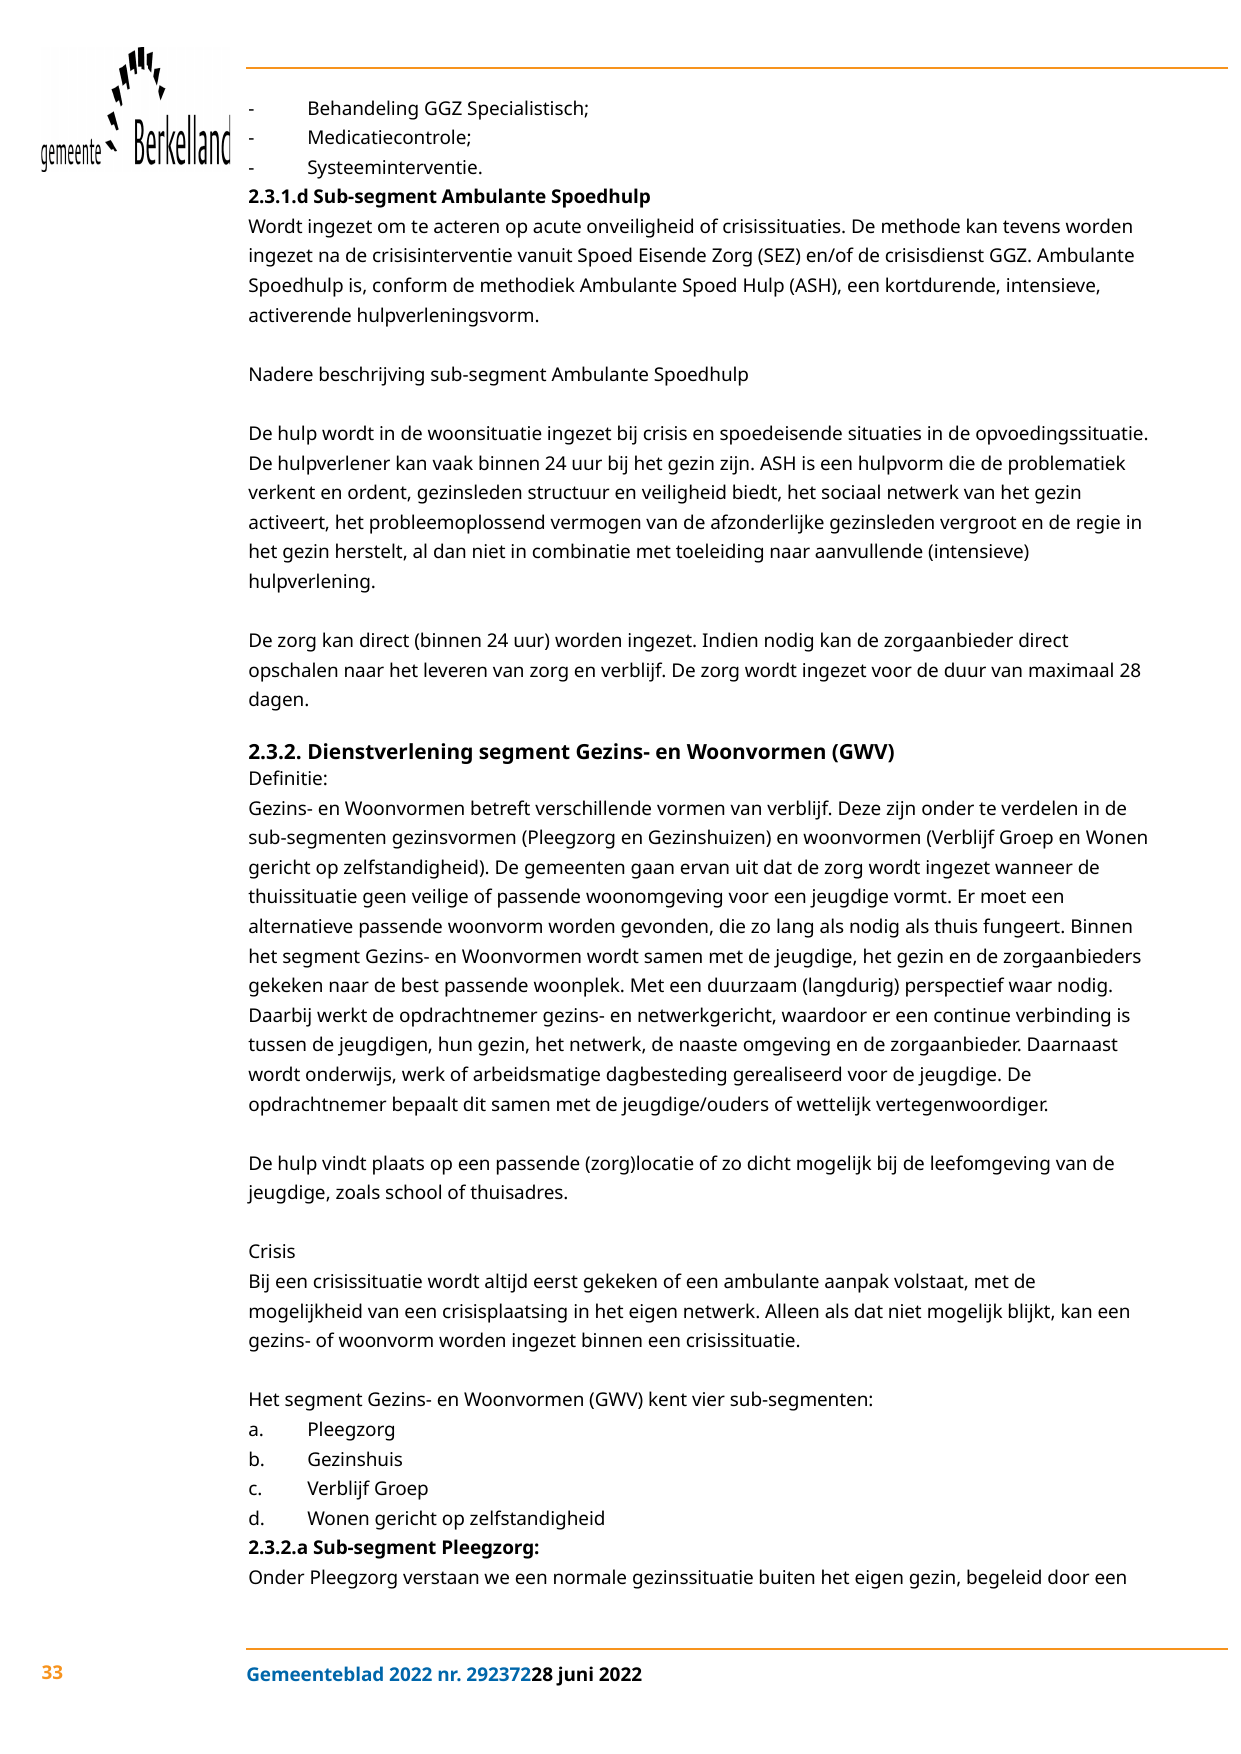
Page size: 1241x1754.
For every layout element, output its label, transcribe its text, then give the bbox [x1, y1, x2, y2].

text De hulp vindt plaats op een passende (zorg)locatie of zo dicht mogelijk bij de leefomgeving van de jeugdige, zoals school of thuisadres. [248, 1150, 1152, 1205]
text Definitie: [248, 765, 1152, 791]
text De hulp wordt in de woonsituatie ingezet bij crisis en spoedeisende situaties in de opvoedingssituatie. De hulpverlener kan vaak binnen 24 uur bij het gezin zijn. ASH is een hulpvorm die de problematiek verkent en ordent, gezinsleden structuur en veiligheid biedt, het sociaal netwerk van het gezin activeert, het probleemoplossend vermogen van de afzonderlijke gezinsleden vergroot en de regie in het gezin herstelt, al dan niet in combinatie met toeleiding naar aanvullende (intensieve) hulpverlening. [248, 420, 1152, 594]
text Onder Pleegzorg verstaan we een normale gezinssituatie buiten het eigen gezin, begeleid door een [248, 1564, 1152, 1590]
text Nadere beschrijving sub-segment Ambulante Spoedhulp [248, 361, 1152, 387]
text 2.3.1.d Sub-segment Ambulante Spoedhulp [248, 183, 1152, 209]
text Bij een crisissituatie wordt altijd eerst gekeken of een ambulante aanpak volstaat, met de mogelijkheid van een crisisplaatsing in het eigen netwerk. Alleen als dat niet mogelijk blijkt, kan een gezins- of woonvorm worden ingezet binnen een crisissituatie. [248, 1268, 1152, 1353]
text 2.3.2. Dienstverlening segment Gezins- en Woonvormen (GWV) [248, 737, 1152, 765]
list Behandeling GGZ Specialistisch; [248, 95, 1152, 121]
text Wordt ingezet om te acteren op acute onveiligheid of crisissituaties. De methode kan tevens worden ingezet na de crisisinterventie vanuit Spoed Eisende Zorg (SEZ) en/of de crisisdienst GGZ. Ambulante Spoedhulp is, conform de methodiek Ambulante Spoed Hulp (ASH), een kortdurende, intensieve, activerende hulpverleningsvorm. [248, 213, 1152, 328]
list Wonen gericht op zelfstandigheid [248, 1505, 1152, 1531]
text De zorg kan direct (binnen 24 uur) worden ingezet. Indien nodig kan de zorgaanbieder direct opschalen naar het leveren van zorg en verblijf. De zorg wordt ingezet voor de duur van maximaal 28 dagen. [248, 627, 1152, 712]
list Gezinshuis [248, 1446, 1152, 1471]
list Pleegzorg [248, 1416, 1152, 1442]
picture [41, 47, 231, 172]
text Crisis [248, 1239, 1152, 1264]
list Verblijf Groep [248, 1475, 1152, 1501]
list Medicatiecontrole; [248, 124, 1152, 150]
list Systeeminterventie. [248, 154, 1152, 180]
text Gezins- en Woonvormen betreft verschillende vormen van verblijf. Deze zijn onder te verdelen in de sub-segmenten gezinsvormen (Pleegzorg en Gezinshuizen) en woonvormen (Verblijf Groep en Wonen gericht op zelfstandigheid). De gemeenten gaan ervan uit dat de zorg wordt ingezet wanneer de thuissituatie geen veilige of passende woonomgeving voor een jeugdige vormt. Er moet een alternatieve passende woonvorm worden gevonden, die zo lang als nodig als thuis fungeert. Binnen het segment Gezins- en Woonvormen wordt samen met de jeugdige, het gezin en de zorgaanbieders gekeken naar de best passende woonplek. Met een duurzaam (langdurig) perspectief waar nodig. Daarbij werkt de opdrachtnemer gezins- en netwerkgericht, waardoor er een continue verbinding is tussen de jeugdigen, hun gezin, het netwerk, de naaste omgeving en de zorgaanbieder. Daarnaast wordt onderwijs, werk of arbeidsmatige dagbesteding gerealiseerd voor de jeugdige. De opdrachtnemer bepaalt dit samen met de jeugdige/ouders of wettelijk vertegenwoordiger. [248, 795, 1152, 1116]
text Het segment Gezins- en Woonvormen (GWV) kent vier sub-segmenten: [248, 1387, 1152, 1412]
text 2.3.2.a Sub-segment Pleegzorg: [248, 1534, 1152, 1560]
